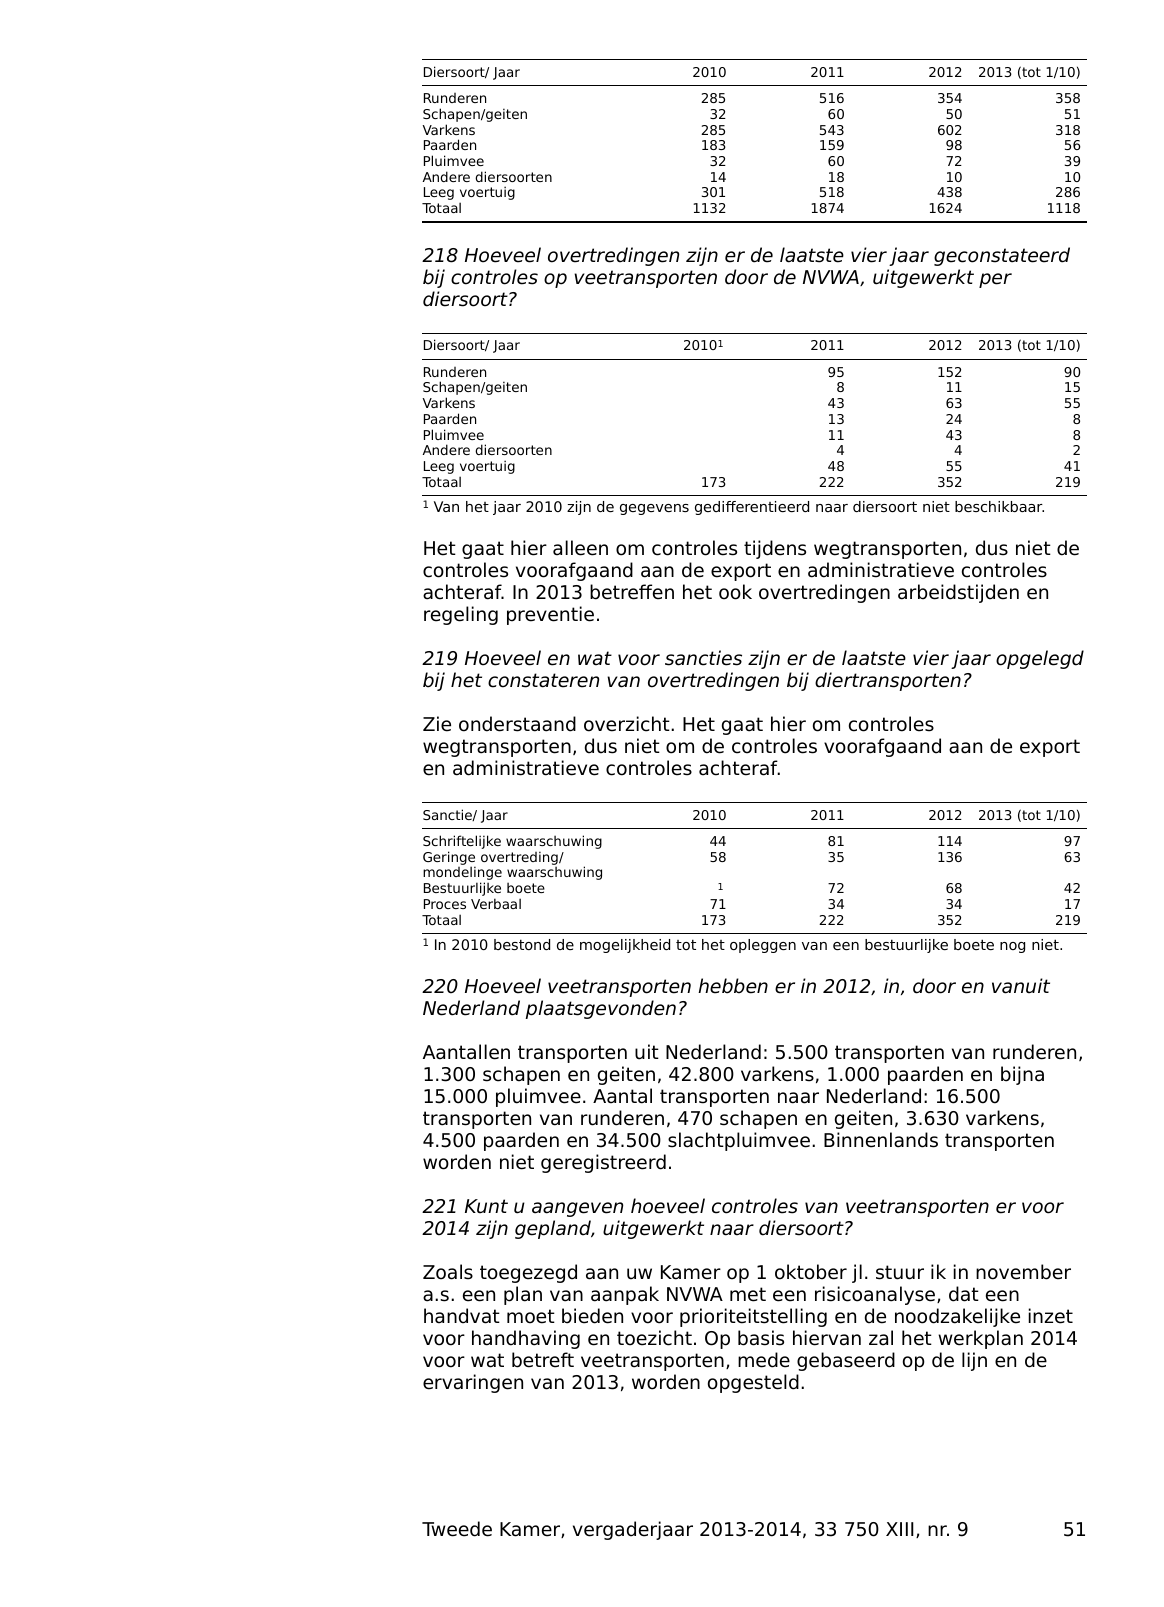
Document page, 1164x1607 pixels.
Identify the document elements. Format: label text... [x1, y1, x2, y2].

table_cell 11 [732, 427, 850, 443]
table_cell 1 In 2010 bestond de mogelijkheid tot het opleggen van een bestuurlijke boete nog niet. [422, 934, 1087, 954]
table_cell 41 [969, 459, 1087, 474]
table_cell 51 [969, 107, 1087, 122]
table_cell 32 [614, 107, 732, 122]
table_cell 4 [732, 443, 850, 459]
table_cell [614, 443, 732, 459]
table_cell Leeg voertuig [422, 185, 614, 201]
table_cell 50 [850, 107, 968, 122]
table_cell 173 [614, 913, 732, 933]
table_header 2010 [614, 60, 732, 85]
table_cell 1 [614, 881, 732, 897]
table_cell 8 [969, 427, 1087, 443]
table_cell 24 [850, 412, 968, 427]
table_cell 136 [850, 850, 968, 881]
table_cell 39 [969, 154, 1087, 169]
table_cell 42 [969, 881, 1087, 897]
table_cell Schapen/geiten [422, 107, 614, 122]
table_cell 152 [850, 360, 968, 380]
table_header 2013 (tot 1/10) [969, 60, 1087, 85]
table_cell 55 [969, 396, 1087, 412]
text Aantallen transporten uit Nederland: 5.500 transporten van runderen, 1.300 schapen en geiten, 42.800 varkens, 1.000 paarden en bijna 15.000 pluimvee. Aantal transporten naar Nederland: 16.500 transporten van runderen, 470 schapen en geiten, 3.630 varkens, 4.500 paarden en 34.500 slachtpluimvee. Binnenlands transporten worden niet geregistreerd. [422, 1042, 1087, 1174]
table_cell 15 [969, 380, 1087, 396]
table_cell 8 [969, 412, 1087, 427]
text 219 Hoeveel en wat voor sancties zijn er de laatste vier jaar opgelegd bij het constateren van overtredingen bij diertransporten? [422, 648, 1087, 692]
table_cell 602 [850, 123, 968, 138]
table_header 2011 [732, 60, 850, 85]
table_cell 518 [732, 185, 850, 201]
table_cell 352 [850, 913, 968, 933]
table_cell 10 [969, 170, 1087, 185]
table_cell 95 [732, 360, 850, 380]
text Het gaat hier alleen om controles tijdens wegtransporten, dus niet de controles voorafgaand aan de export en administratieve controles achteraf. In 2013 betreffen het ook overtredingen arbeidstijden en regeling preventie. [422, 538, 1087, 626]
table_cell 354 [850, 86, 968, 107]
table_cell 352 [850, 475, 968, 495]
table_header 2012 [850, 803, 968, 828]
table_cell Paarden [422, 138, 614, 154]
table_header 2010 [614, 803, 732, 828]
table_cell [614, 360, 732, 380]
table_header 20101 [614, 334, 732, 359]
table_cell 8 [732, 380, 850, 396]
table_cell 48 [732, 459, 850, 474]
table_cell 60 [732, 154, 850, 169]
table_cell 97 [969, 829, 1087, 849]
table_cell Bestuurlijke boete [422, 881, 614, 897]
table_cell 173 [614, 475, 732, 495]
table_cell 13 [732, 412, 850, 427]
table_cell [614, 459, 732, 474]
table_cell 58 [614, 850, 732, 881]
table_cell Paarden [422, 412, 614, 427]
table_cell 18 [732, 170, 850, 185]
table_cell 72 [850, 154, 968, 169]
table_cell 286 [969, 185, 1087, 201]
table_cell 43 [850, 427, 968, 443]
table_cell Totaal [422, 913, 614, 933]
text Zie onderstaand overzicht. Het gaat hier om controles wegtransporten, dus niet om de controles voorafgaand aan de export en administratieve controles achteraf. [422, 714, 1087, 780]
table_cell Schriftelijke waarschuwing [422, 829, 614, 849]
table_cell 71 [614, 897, 732, 912]
table_header 2013 (tot 1/10) [969, 803, 1087, 828]
table_cell 98 [850, 138, 968, 154]
table_header Sanctie/ Jaar [422, 803, 614, 828]
table_header 2012 [850, 60, 968, 85]
text Zoals toegezegd aan uw Kamer op 1 oktober jl. stuur ik in november a.s. een plan van aanpak NVWA met een risicoanalyse, dat een handvat moet bieden voor prioriteitstelling en de noodzakelijke inzet voor handhaving en toezicht. Op basis hiervan zal het werkplan 2014 voor wat betreft veetransporten, mede gebaseerd op de lijn en de ervaringen van 2013, worden opgesteld. [422, 1262, 1087, 1394]
table_cell 43 [732, 396, 850, 412]
text 220 Hoeveel veetransporten hebben er in 2012, in, door en vanuit Nederland plaatsgevonden? [422, 976, 1087, 1020]
table_cell 516 [732, 86, 850, 107]
table_cell [614, 412, 732, 427]
table_cell 285 [614, 123, 732, 138]
table_cell 543 [732, 123, 850, 138]
table_cell 1 Van het jaar 2010 zijn de gegevens gedifferentieerd naar diersoort niet beschikbaar. [422, 496, 1087, 516]
table_cell 11 [850, 380, 968, 396]
text 221 Kunt u aangeven hoeveel controles van veetransporten er voor 2014 zijn gepland, uitgewerkt naar diersoort? [422, 1196, 1087, 1240]
table_cell 60 [732, 107, 850, 122]
table_cell 35 [732, 850, 850, 881]
table_header Diersoort/ Jaar [422, 334, 614, 359]
table_header 2013 (tot 1/10) [969, 334, 1087, 359]
table_cell Andere diersoorten [422, 170, 614, 185]
table_cell 2 [969, 443, 1087, 459]
table_header 2011 [732, 334, 850, 359]
table_cell 10 [850, 170, 968, 185]
table_cell 159 [732, 138, 850, 154]
table_cell 4 [850, 443, 968, 459]
table_cell 1874 [732, 201, 850, 221]
table_cell 32 [614, 154, 732, 169]
table_cell Varkens [422, 123, 614, 138]
table_cell Geringe overtreding/ mondelinge waarschuwing [422, 850, 614, 881]
table_cell 17 [969, 897, 1087, 912]
table_cell Leeg voertuig [422, 459, 614, 474]
table_header Diersoort/ Jaar [422, 60, 614, 85]
table_cell 318 [969, 123, 1087, 138]
table_header 2012 [850, 334, 968, 359]
table_cell Pluimvee [422, 427, 614, 443]
table_cell 55 [850, 459, 968, 474]
table_cell 222 [732, 913, 850, 933]
table_cell 68 [850, 881, 968, 897]
table_cell 44 [614, 829, 732, 849]
table_cell 63 [850, 396, 968, 412]
table_cell 90 [969, 360, 1087, 380]
table_cell Andere diersoorten [422, 443, 614, 459]
table_cell 1624 [850, 201, 968, 221]
table_cell 438 [850, 185, 968, 201]
table_cell 358 [969, 86, 1087, 107]
table_cell 114 [850, 829, 968, 849]
table_cell 56 [969, 138, 1087, 154]
table_cell Pluimvee [422, 154, 614, 169]
table_cell 14 [614, 170, 732, 185]
table_cell 81 [732, 829, 850, 849]
table_header 2011 [732, 803, 850, 828]
table_cell [614, 380, 732, 396]
table_cell 219 [969, 913, 1087, 933]
table_cell 222 [732, 475, 850, 495]
table_cell 183 [614, 138, 732, 154]
table_cell 72 [732, 881, 850, 897]
table_cell 285 [614, 86, 732, 107]
table_cell Varkens [422, 396, 614, 412]
table_cell Totaal [422, 475, 614, 495]
table_cell [614, 396, 732, 412]
table_cell 34 [732, 897, 850, 912]
table_cell [614, 427, 732, 443]
table_cell Runderen [422, 360, 614, 380]
table_cell 219 [969, 475, 1087, 495]
table_cell 63 [969, 850, 1087, 881]
table_cell Totaal [422, 201, 614, 221]
table_cell 1132 [614, 201, 732, 221]
table_cell 34 [850, 897, 968, 912]
table_cell Runderen [422, 86, 614, 107]
table_cell Schapen/geiten [422, 380, 614, 396]
table_cell 1118 [969, 201, 1087, 221]
text 218 Hoeveel overtredingen zijn er de laatste vier jaar geconstateerd bij controles op veetransporten door de NVWA, uitgewerkt per diersoort? [422, 245, 1087, 311]
table_cell Proces Verbaal [422, 897, 614, 912]
table_cell 301 [614, 185, 732, 201]
